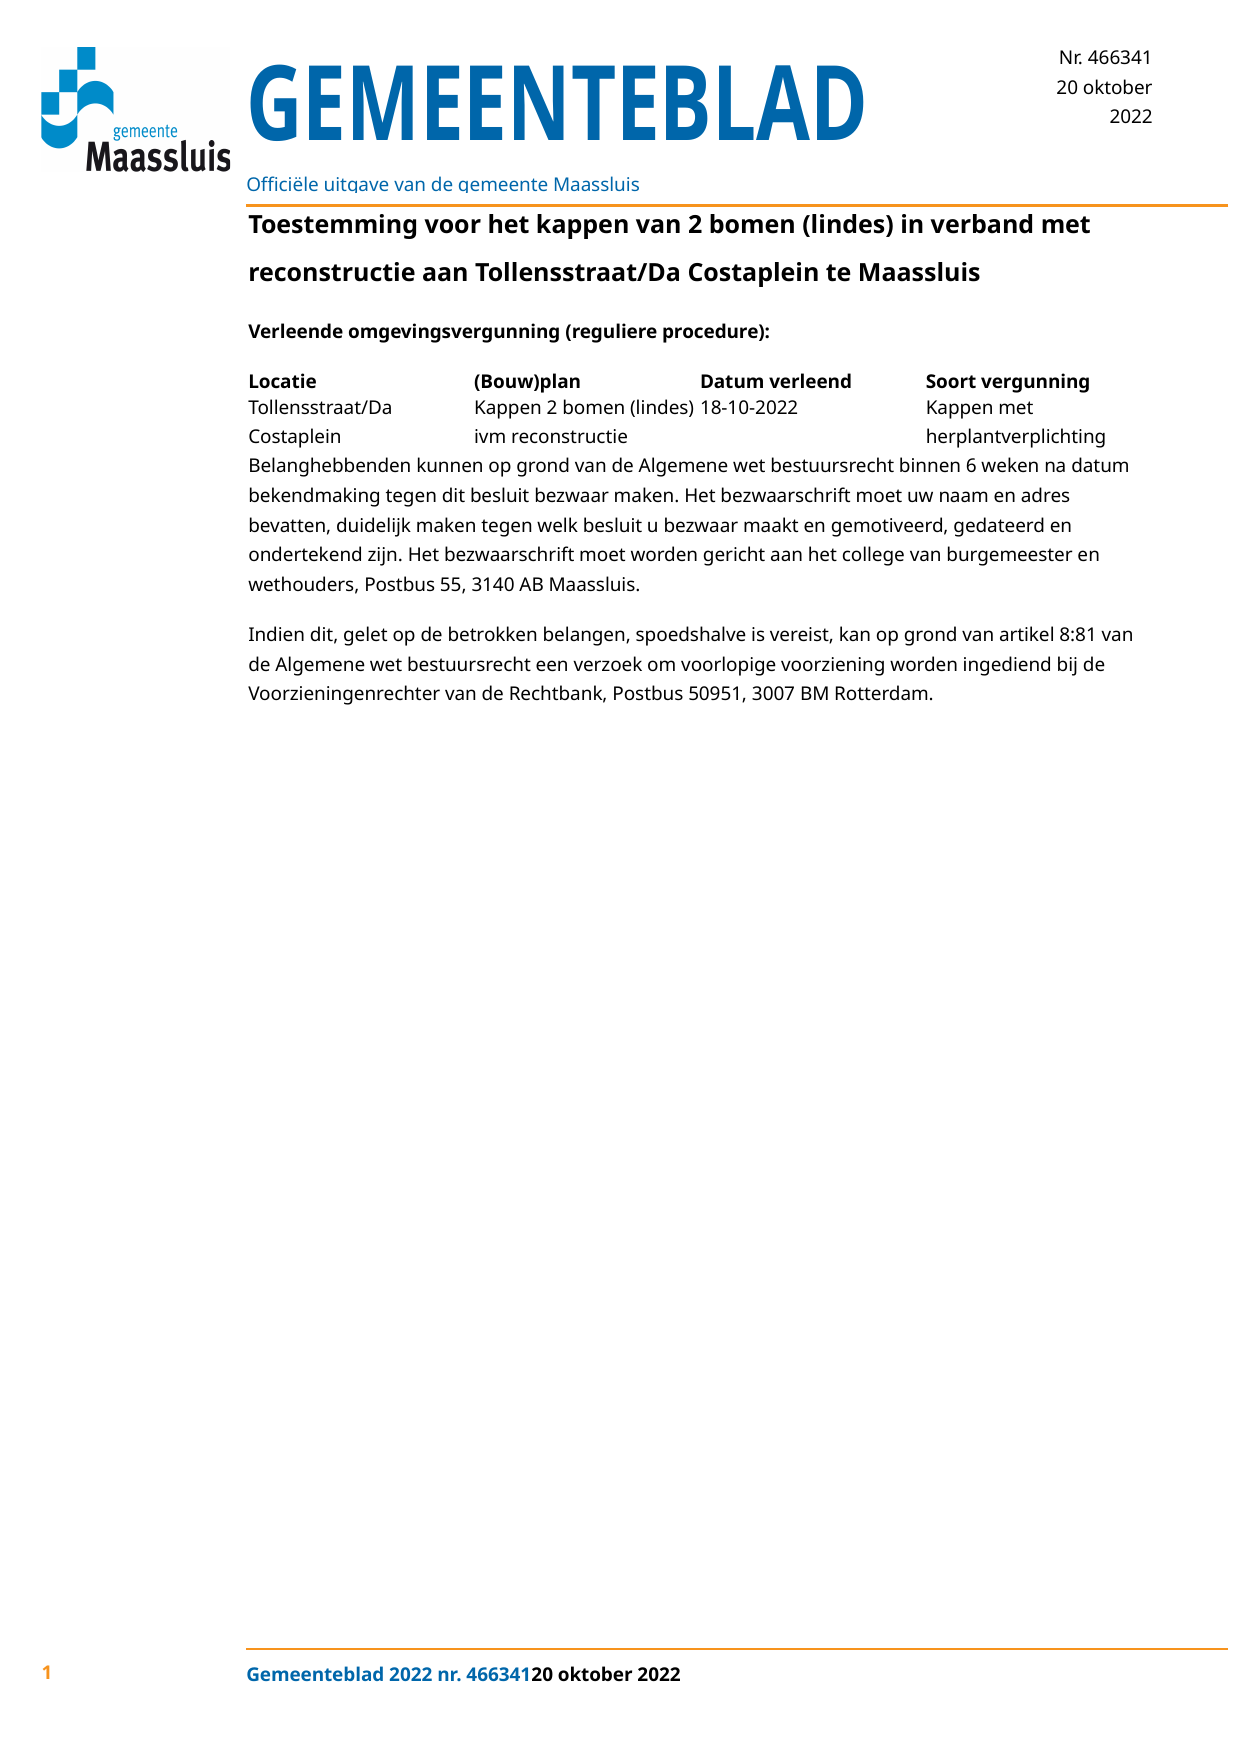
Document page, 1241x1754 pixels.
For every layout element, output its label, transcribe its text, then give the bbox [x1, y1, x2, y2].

picture [41, 47, 77, 92]
table_header Locatie [248, 369, 474, 394]
table_header Datum verleend [700, 369, 926, 394]
table_cell Kappen 2 bomen (lindes) ivm reconstructie [474, 394, 700, 449]
text Indien dit, gelet op de betrokken belangen, spoedshalve is vereist, kan op grond van artikel 8:81 van de Algemene wet bestuursrecht een verzoek om voorlopige voorziening worden ingediend bij de Voorzieningenrechter van de Rechtbank, Postbus 50951, 3007 BM Rotterdam. [248, 621, 1152, 706]
text Toestemming voor het kappen van 2 bomen (lindes) in verband met reconstructie aan Tollensstraat/Da Costaplein te Maassluis [248, 207, 1152, 288]
table_cell 18-10-2022 [700, 394, 926, 449]
table_cell Tollensstraat/Da Costaplein [248, 394, 474, 449]
table_header (Bouw)plan [474, 369, 700, 394]
text Verleende omgevingsvergunning (reguliere procedure): [248, 318, 1152, 344]
text Belanghebbenden kunnen op grond van de Algemene wet bestuursrecht binnen 6 weken na datum bekendmaking tegen dit besluit bezwaar maken. Het bezwaarschrift moet uw naam en adres bevatten, duidelijk maken tegen welk besluit u bezwaar maakt en gemotiveerd, gedateerd en ondertekend zijn. Het bezwaarschrift moet worden gericht aan het college van burgemeester en wethouders, Postbus 55, 3140 AB Maassluis. [248, 453, 1152, 597]
table_header Soort vergunning [926, 369, 1152, 394]
picture [41, 47, 231, 172]
table_cell Kappen met herplantverplichting [926, 394, 1152, 449]
